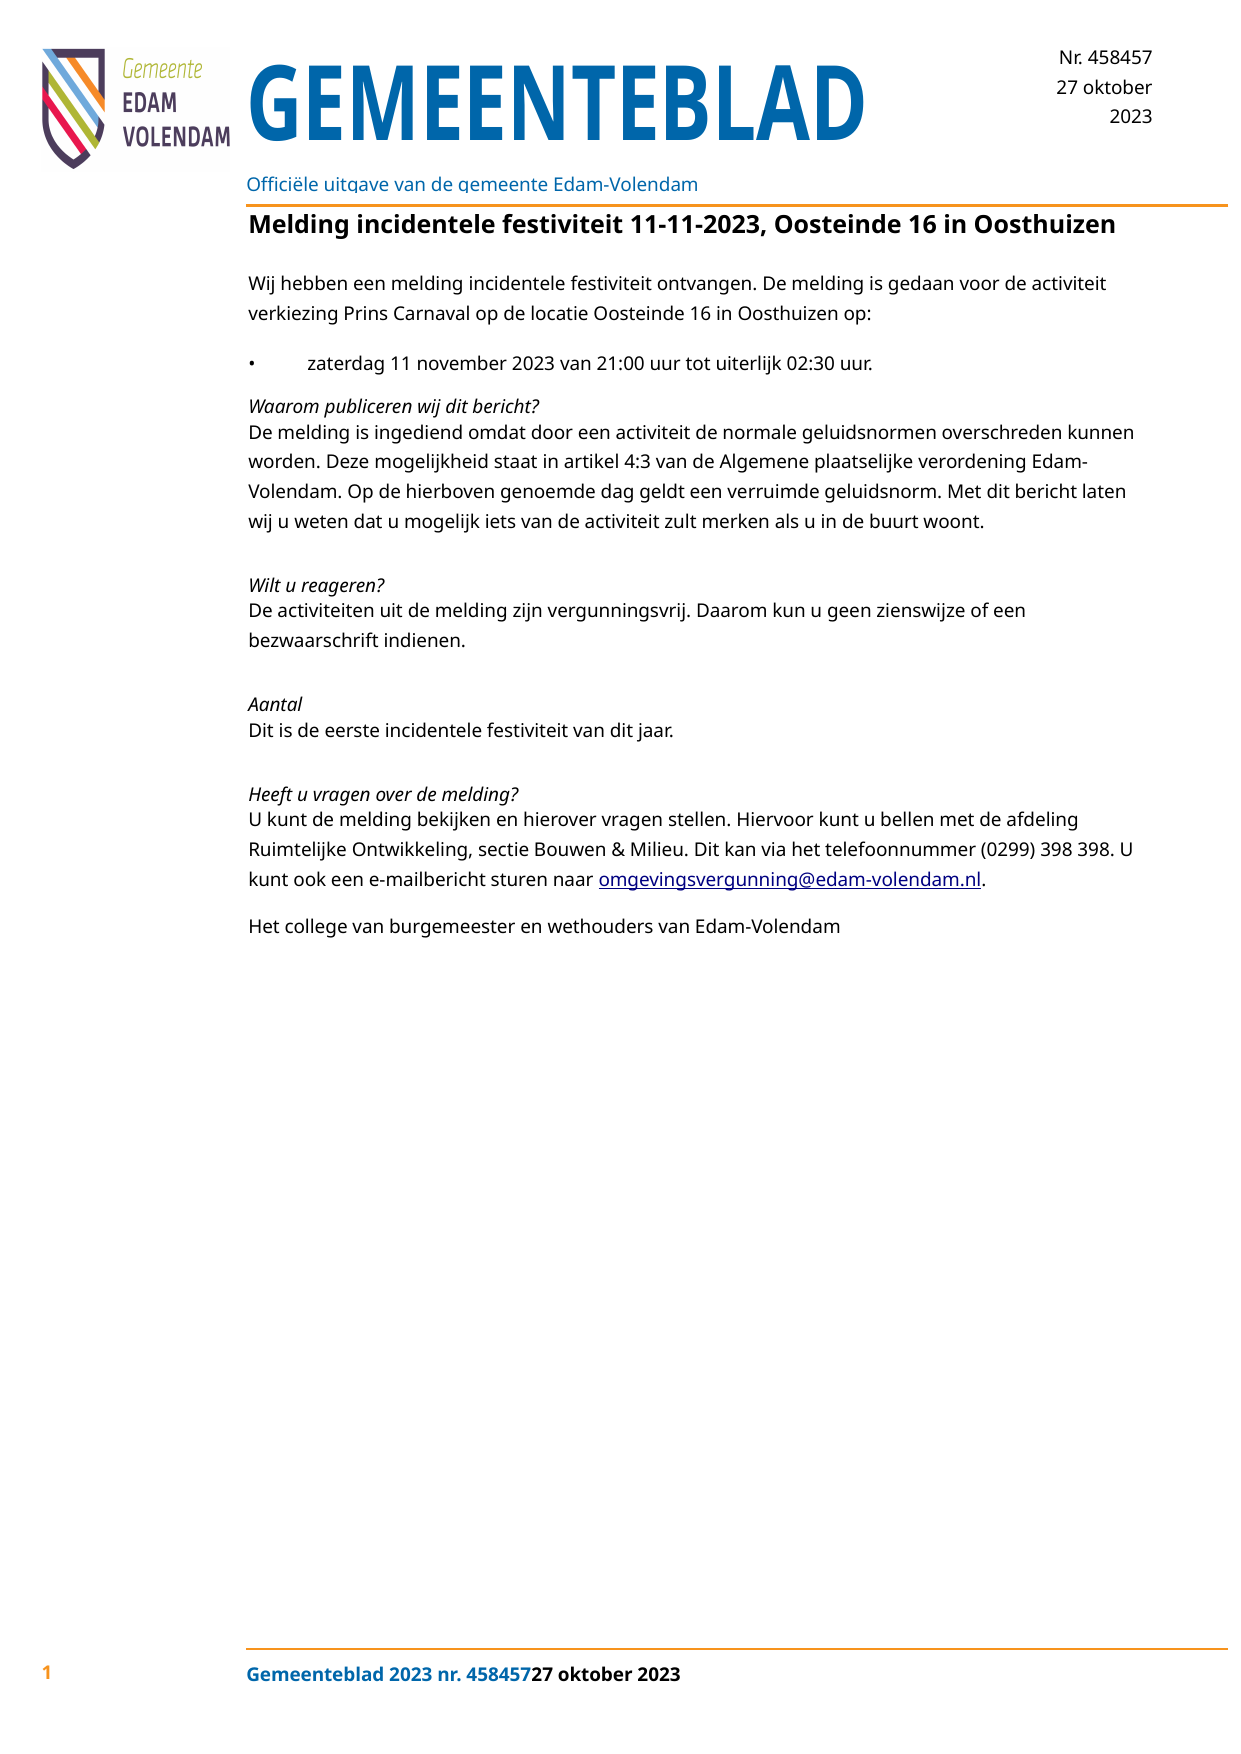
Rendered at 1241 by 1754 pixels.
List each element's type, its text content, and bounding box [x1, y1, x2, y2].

text De melding is ingediend omdat door een activiteit de normale geluidsnormen overschreden kunnen worden. Deze mogelijkheid staat in artikel 4:3 van de Algemene plaatselijke verordening Edam-Volendam. Op de hierboven genoemde dag geldt een verruimde geluidsnorm. Met dit bericht laten wij u weten dat u mogelijk iets van de activiteit zult merken als u in de buurt woont. [248, 419, 1152, 534]
text Wij hebben een melding incidentele festiviteit ontvangen. De melding is gedaan voor de activiteit verkiezing Prins Carnaval op de locatie Oosteinde 16 in Oosthuizen op: [248, 270, 1152, 326]
picture [41, 47, 231, 172]
text Waarom publiceren wij dit bericht? [248, 393, 1152, 419]
text Wilt u reageren? [248, 572, 1152, 598]
text Heeft u vragen over de melding? [248, 781, 1152, 807]
text Het college van burgemeester en wethouders van Edam-Volendam [248, 913, 1152, 939]
text Melding incidentele festiviteit 11-11-2023, Oosteinde 16 in Oosthuizen [248, 207, 1152, 241]
text Dit is de eerste incidentele festiviteit van dit jaar. [248, 717, 1152, 743]
text U kunt de melding bekijken en hierover vragen stellen. Hiervoor kunt u bellen met de afdeling Ruimtelijke Ontwikkeling, sectie Bouwen & Milieu. Dit kan via het telefoonnummer (0299) 398 398. U kunt ook een e-mailbericht sturen naar omgevingsvergunning@edam-volendam.nl. [248, 807, 1152, 891]
text De activiteiten uit de melding zijn vergunningsvrij. Daarom kun u geen zienswijze of een bezwaarschrift indienen. [248, 598, 1152, 653]
text Aantal [248, 691, 1152, 717]
list zaterdag 11 november 2023 van 21:00 uur tot uiterlijk 02:30 uur. [248, 350, 1152, 376]
